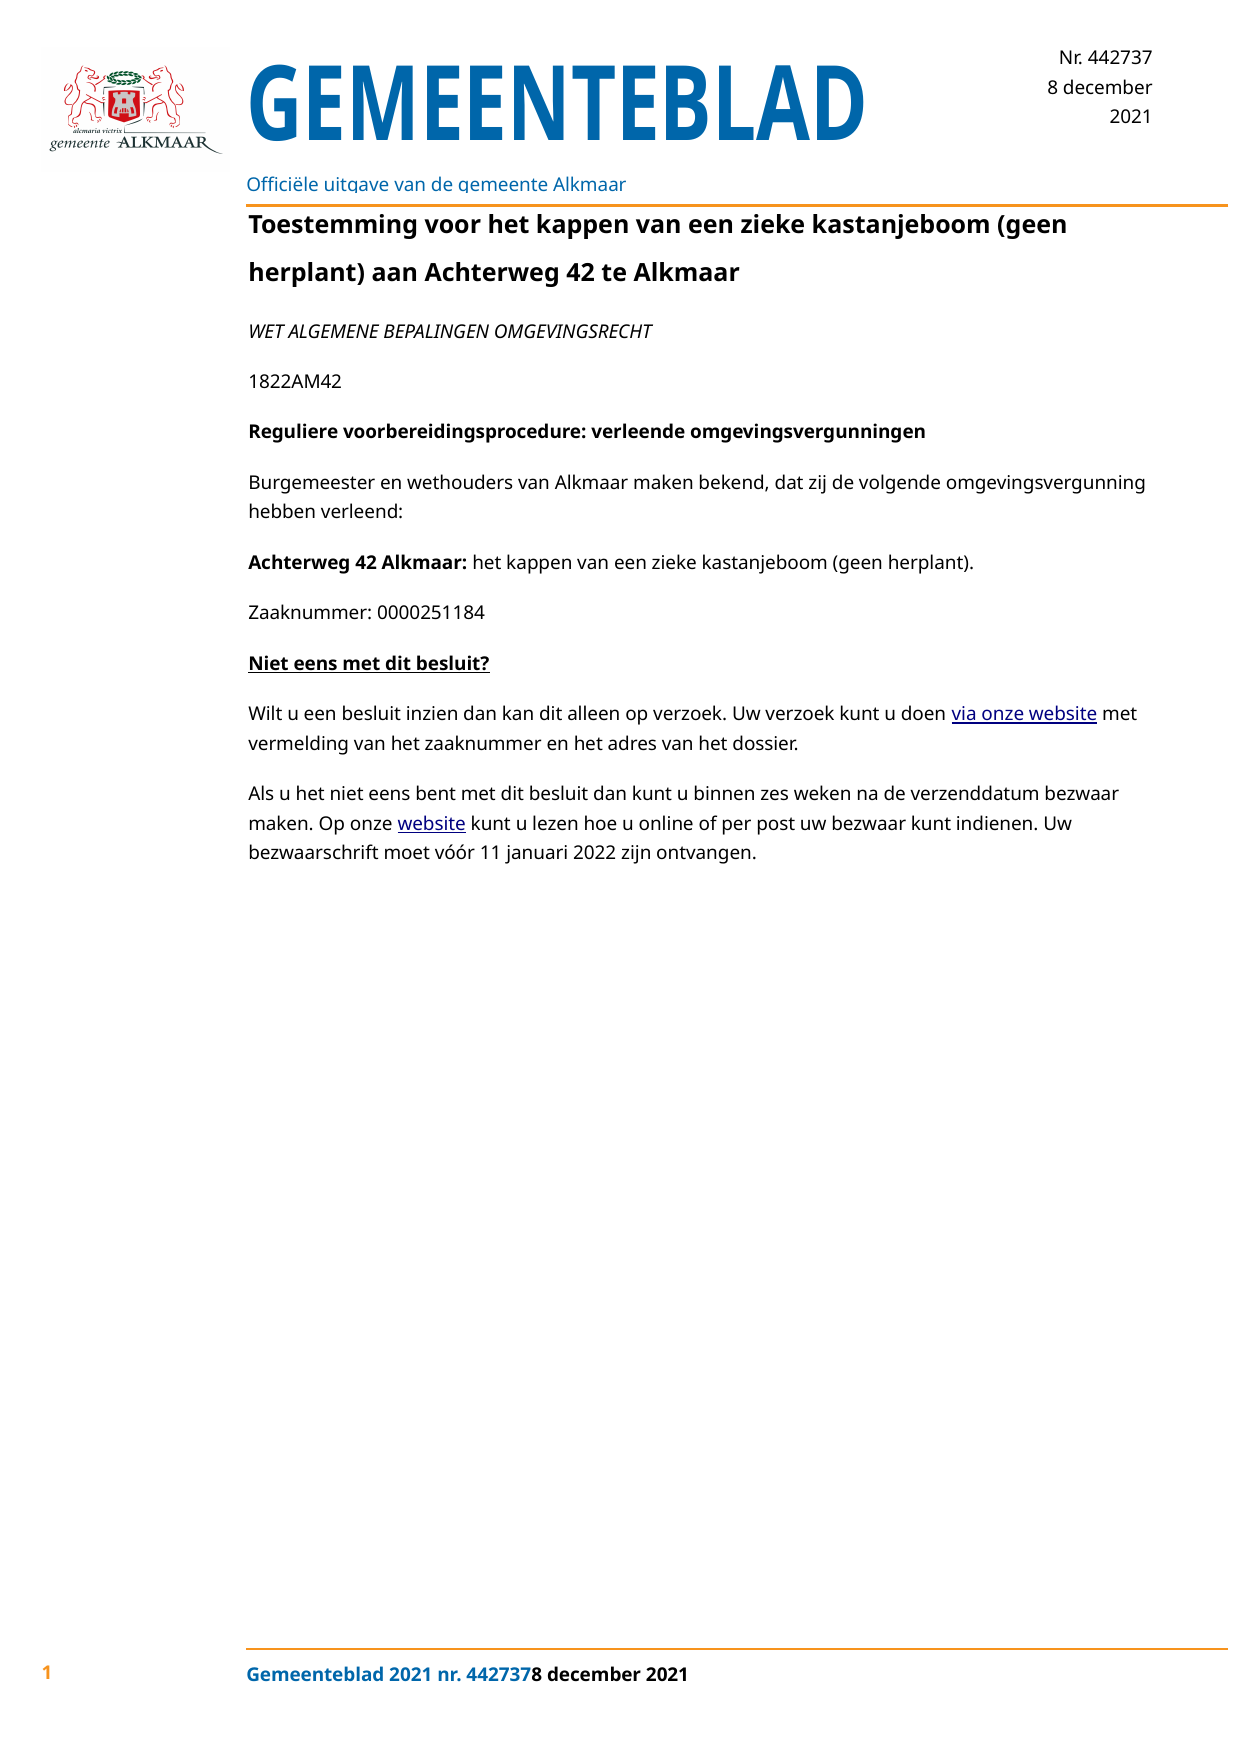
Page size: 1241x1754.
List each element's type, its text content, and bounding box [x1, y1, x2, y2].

text Zaaknummer: 0000251184 [248, 599, 1152, 625]
text Burgemeester en wethouders van Alkmaar maken bekend, dat zij de volgende omgevingsvergunning hebben verleend: [248, 469, 1152, 524]
text 1822AM42 [248, 368, 1152, 394]
text Als u het niet eens bent met dit besluit dan kunt u binnen zes weken na de verzenddatum bezwaar maken. Op onze website kunt u lezen hoe u online of per post uw bezwaar kunt indienen. Uw bezwaarschrift moet vóór 11 januari 2022 zijn ontvangen. [248, 780, 1152, 865]
text WET ALGEMENE BEPALINGEN OMGEVINGSRECHT [248, 318, 1152, 344]
text Reguliere voorbereidingsprocedure: verleende omgevingsvergunningen [248, 419, 1152, 444]
picture [41, 47, 231, 172]
text Toestemming voor het kappen van een zieke kastanjeboom (geen herplant) aan Achterweg 42 te Alkmaar [248, 207, 1152, 288]
text Achterweg 42 Alkmaar: het kappen van een zieke kastanjeboom (geen herplant). [248, 549, 1152, 575]
text Wilt u een besluit inzien dan kan dit alleen op verzoek. Uw verzoek kunt u doen via onze website met vermelding van het zaaknummer en het adres van het dossier. [248, 700, 1152, 756]
text Niet eens met dit besluit? [248, 650, 1152, 676]
